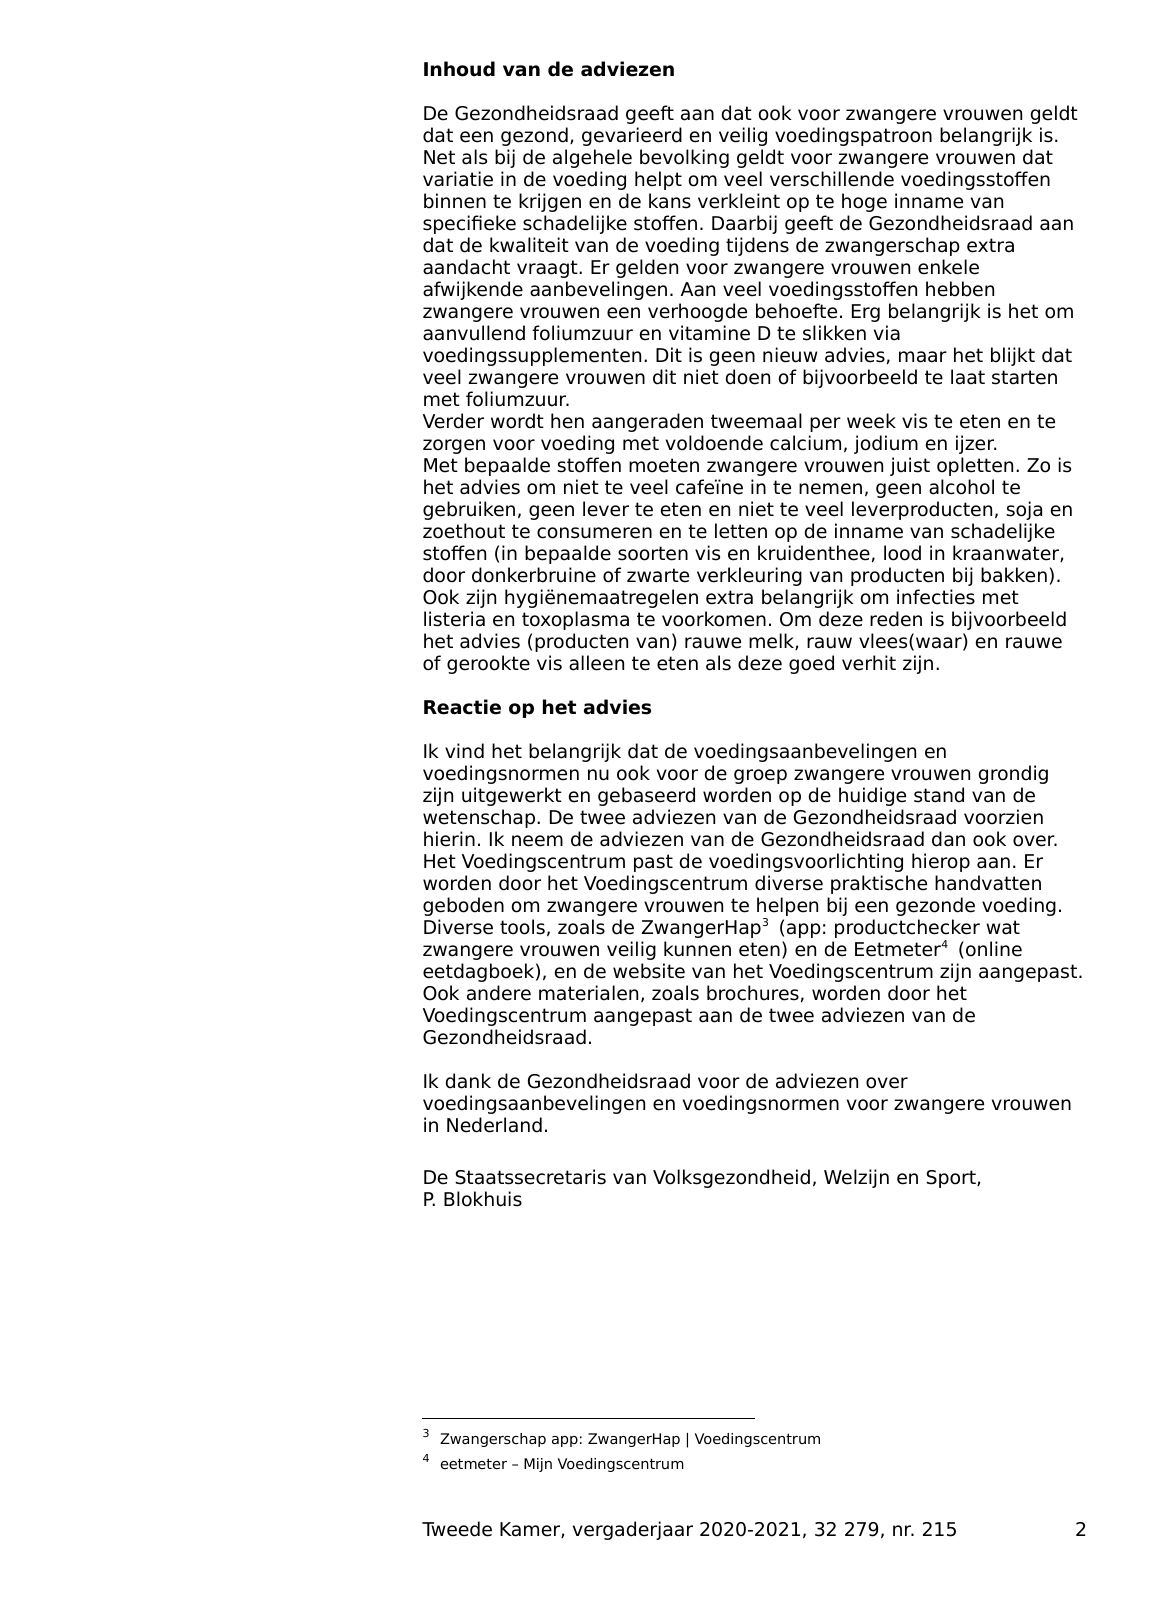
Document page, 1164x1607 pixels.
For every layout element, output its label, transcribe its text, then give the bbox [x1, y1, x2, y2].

text Verder wordt hen aangeraden tweemaal per week vis te eten en te zorgen voor voeding met voldoende calcium, jodium en ijzer. [422, 411, 1087, 455]
text Ik dank de Gezondheidsraad voor de adviezen over voedingsaanbevelingen en voedingsnormen voor zwangere vrouwen in Nederland. [422, 1071, 1087, 1137]
subtitle Reactie op het advies [422, 697, 1087, 719]
text De Staatssecretaris van Volksgezondheid, Welzijn en Sport, P. Blokhuis [422, 1167, 1087, 1211]
text Met bepaalde stoffen moeten zwangere vrouwen juist opletten. Zo is het advies om niet te veel cafeïne in te nemen, geen alcohol te gebruiken, geen lever te eten en niet te veel leverproducten, soja en zoethout te consumeren en te letten op de inname van schadelijke stoffen (in bepaalde soorten vis en kruidenthee, lood in kraanwater, door donkerbruine of zwarte verkleuring van producten bij bakken). Ook zijn hygiënemaatregelen extra belangrijk om infecties met listeria en toxoplasma te voorkomen. Om deze reden is bijvoorbeeld het advies (producten van) rauwe melk, rauw vlees(waar) en rauwe of gerookte vis alleen te eten als deze goed verhit zijn. [422, 455, 1087, 675]
subtitle Inhoud van de adviezen [422, 59, 1087, 81]
text eetmeter – Mijn Voedingscentrum [422, 1452, 1087, 1474]
text Zwangerschap app: ZwangerHap | Voedingscentrum [422, 1427, 1087, 1449]
text Ik vind het belangrijk dat de voedingsaanbevelingen en voedingsnormen nu ook voor de groep zwangere vrouwen grondig zijn uitgewerkt en gebaseerd worden op de huidige stand van de wetenschap. De twee adviezen van de Gezondheidsraad voorzien hierin. Ik neem de adviezen van de Gezondheidsraad dan ook over. Het Voedingscentrum past de voedingsvoorlichting hierop aan. Er worden door het Voedingscentrum diverse praktische handvatten geboden om zwangere vrouwen te helpen bij een gezonde voeding. Diverse tools, zoals de ZwangerHap (app: productchecker wat zwangere vrouwen veilig kunnen eten) en de Eetmeter (online eetdagboek), en de website van het Voedingscentrum zijn aangepast. Ook andere materialen, zoals brochures, worden door het Voedingscentrum aangepast aan de twee adviezen van de Gezondheidsraad. [422, 741, 1087, 1049]
text De Gezondheidsraad geeft aan dat ook voor zwangere vrouwen geldt dat een gezond, gevarieerd en veilig voedingspatroon belangrijk is. Net als bij de algehele bevolking geldt voor zwangere vrouwen dat variatie in de voeding helpt om veel verschillende voedingsstoffen binnen te krijgen en de kans verkleint op te hoge inname van specifieke schadelijke stoffen. Daarbij geeft de Gezondheidsraad aan dat de kwaliteit van de voeding tijdens de zwangerschap extra aandacht vraagt. Er gelden voor zwangere vrouwen enkele afwijkende aanbevelingen. Aan veel voedingsstoffen hebben zwangere vrouwen een verhoogde behoefte. Erg belangrijk is het om aanvullend foliumzuur en vitamine D te slikken via voedingssupplementen. Dit is geen nieuw advies, maar het blijkt dat veel zwangere vrouwen dit niet doen of bijvoorbeeld te laat starten met foliumzuur. [422, 103, 1087, 411]
